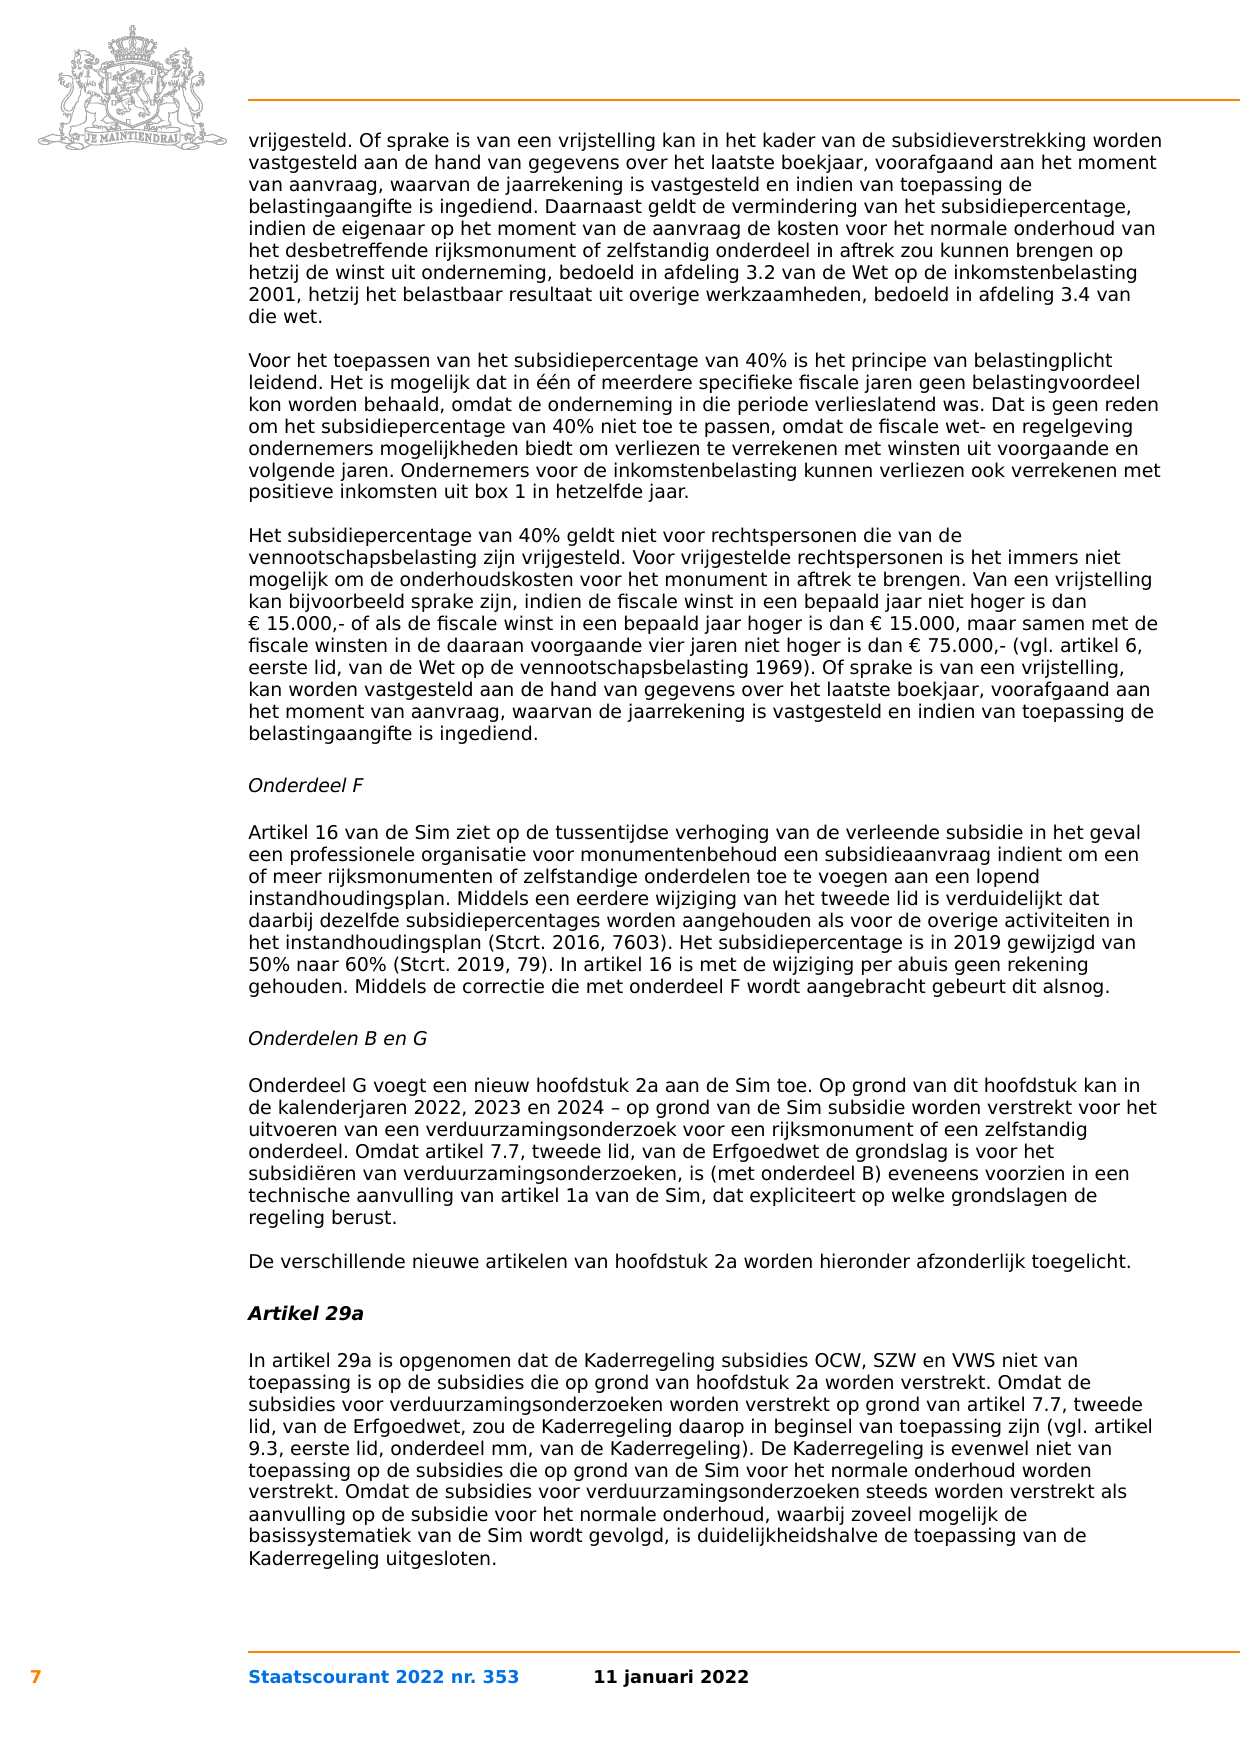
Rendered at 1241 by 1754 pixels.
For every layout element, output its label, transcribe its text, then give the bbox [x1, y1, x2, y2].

text vrijgesteld. Of sprake is van een vrijstelling kan in het kader van de subsidieverstrekking worden vastgesteld aan de hand van gegevens over het laatste boekjaar, voorafgaand aan het moment van aanvraag, waarvan de jaarrekening is vastgesteld en indien van toepassing de belastingaangifte is ingediend. Daarnaast geldt de vermindering van het subsidiepercentage, indien de eigenaar op het moment van de aanvraag de kosten voor het normale onderhoud van het desbetreffende rijksmonument of zelfstandig onderdeel in aftrek zou kunnen brengen op hetzij de winst uit onderneming, bedoeld in afdeling 3.2 van de Wet op de inkomstenbelasting 2001, hetzij het belastbaar resultaat uit overige werkzaamheden, bedoeld in afdeling 3.4 van die wet. [248, 130, 1163, 328]
text Artikel 16 van de Sim ziet op de tussentijdse verhoging van de verleende subsidie in het geval een professionele organisatie voor monumentenbehoud een subsidieaanvraag indient om een of meer rijksmonumenten of zelfstandige onderdelen toe te voegen aan een lopend instandhoudingsplan. Middels een eerdere wijziging van het tweede lid is verduidelijkt dat daarbij dezelfde subsidiepercentages worden aangehouden als voor de overige activiteiten in het instandhoudingsplan (Stcrt. 2016, 7603). Het subsidiepercentage is in 2019 gewijzigd van 50% naar 60% (Stcrt. 2019, 79). In artikel 16 is met de wijziging per abuis geen rekening gehouden. Middels de correctie die met onderdeel F wordt aangebracht gebeurt dit alsnog. [248, 822, 1163, 998]
subtitle Onderdeel F [248, 775, 1163, 797]
picture [38, 25, 227, 150]
subtitle Artikel 29a [248, 1303, 1163, 1324]
subtitle Onderdelen B en G [248, 1028, 1163, 1050]
text Voor het toepassen van het subsidiepercentage van 40% is het principe van belastingplicht leidend. Het is mogelijk dat in één of meerdere specifieke fiscale jaren geen belastingvoordeel kon worden behaald, omdat de onderneming in die periode verlieslatend was. Dat is geen reden om het subsidiepercentage van 40% niet toe te passen, omdat de fiscale wet- en regelgeving ondernemers mogelijkheden biedt om verliezen te verrekenen met winsten uit voorgaande en volgende jaren. Ondernemers voor de inkomstenbelasting kunnen verliezen ook verrekenen met positieve inkomsten uit box 1 in hetzelfde jaar. [248, 349, 1163, 503]
text Onderdeel G voegt een nieuw hoofdstuk 2a aan de Sim toe. Op grond van dit hoofdstuk kan in de kalenderjaren 2022, 2023 en 2024 – op grond van de Sim subsidie worden verstrekt voor het uitvoeren van een verduurzamingsonderzoek voor een rijksmonument of een zelfstandig onderdeel. Omdat artikel 7.7, tweede lid, van de Erfgoedwet de grondslag is voor het subsidiëren van verduurzamingsonderzoeken, is (met onderdeel B) eveneens voorzien in een technische aanvulling van artikel 1a van de Sim, dat expliciteert op welke grondslagen de regeling berust. [248, 1075, 1163, 1229]
text De verschillende nieuwe artikelen van hoofdstuk 2a worden hieronder afzonderlijk toegelicht. [248, 1251, 1163, 1273]
text In artikel 29a is opgenomen dat de Kaderregeling subsidies OCW, SZW en VWS niet van toepassing is op de subsidies die op grond van hoofdstuk 2a worden verstrekt. Omdat de subsidies voor verduurzamingsonderzoeken worden verstrekt op grond van artikel 7.7, tweede lid, van de Erfgoedwet, zou de Kaderregeling daarop in beginsel van toepassing zijn (vgl. artikel 9.3, eerste lid, onderdeel mm, van de Kaderregeling). De Kaderregeling is evenwel niet van toepassing op de subsidies die op grond van de Sim voor het normale onderhoud worden verstrekt. Omdat de subsidies voor verduurzamingsonderzoeken steeds worden verstrekt als aanvulling op de subsidie voor het normale onderhoud, waarbij zoveel mogelijk de basissystematiek van de Sim wordt gevolgd, is duidelijkheidshalve de toepassing van de Kaderregeling uitgesloten. [248, 1349, 1163, 1569]
text Het subsidiepercentage van 40% geldt niet voor rechtspersonen die van de vennootschapsbelasting zijn vrijgesteld. Voor vrijgestelde rechtspersonen is het immers niet mogelijk om de onderhoudskosten voor het monument in aftrek te brengen. Van een vrijstelling kan bijvoorbeeld sprake zijn, indien de fiscale winst in een bepaald jaar niet hoger is dan € 15.000,- of als de fiscale winst in een bepaald jaar hoger is dan € 15.000, maar samen met de fiscale winsten in de daaraan voorgaande vier jaren niet hoger is dan € 75.000,- (vgl. artikel 6, eerste lid, van de Wet op de vennootschapsbelasting 1969). Of sprake is van een vrijstelling, kan worden vastgesteld aan de hand van gegevens over het laatste boekjaar, voorafgaand aan het moment van aanvraag, waarvan de jaarrekening is vastgesteld en indien van toepassing de belastingaangifte is ingediend. [248, 525, 1163, 745]
